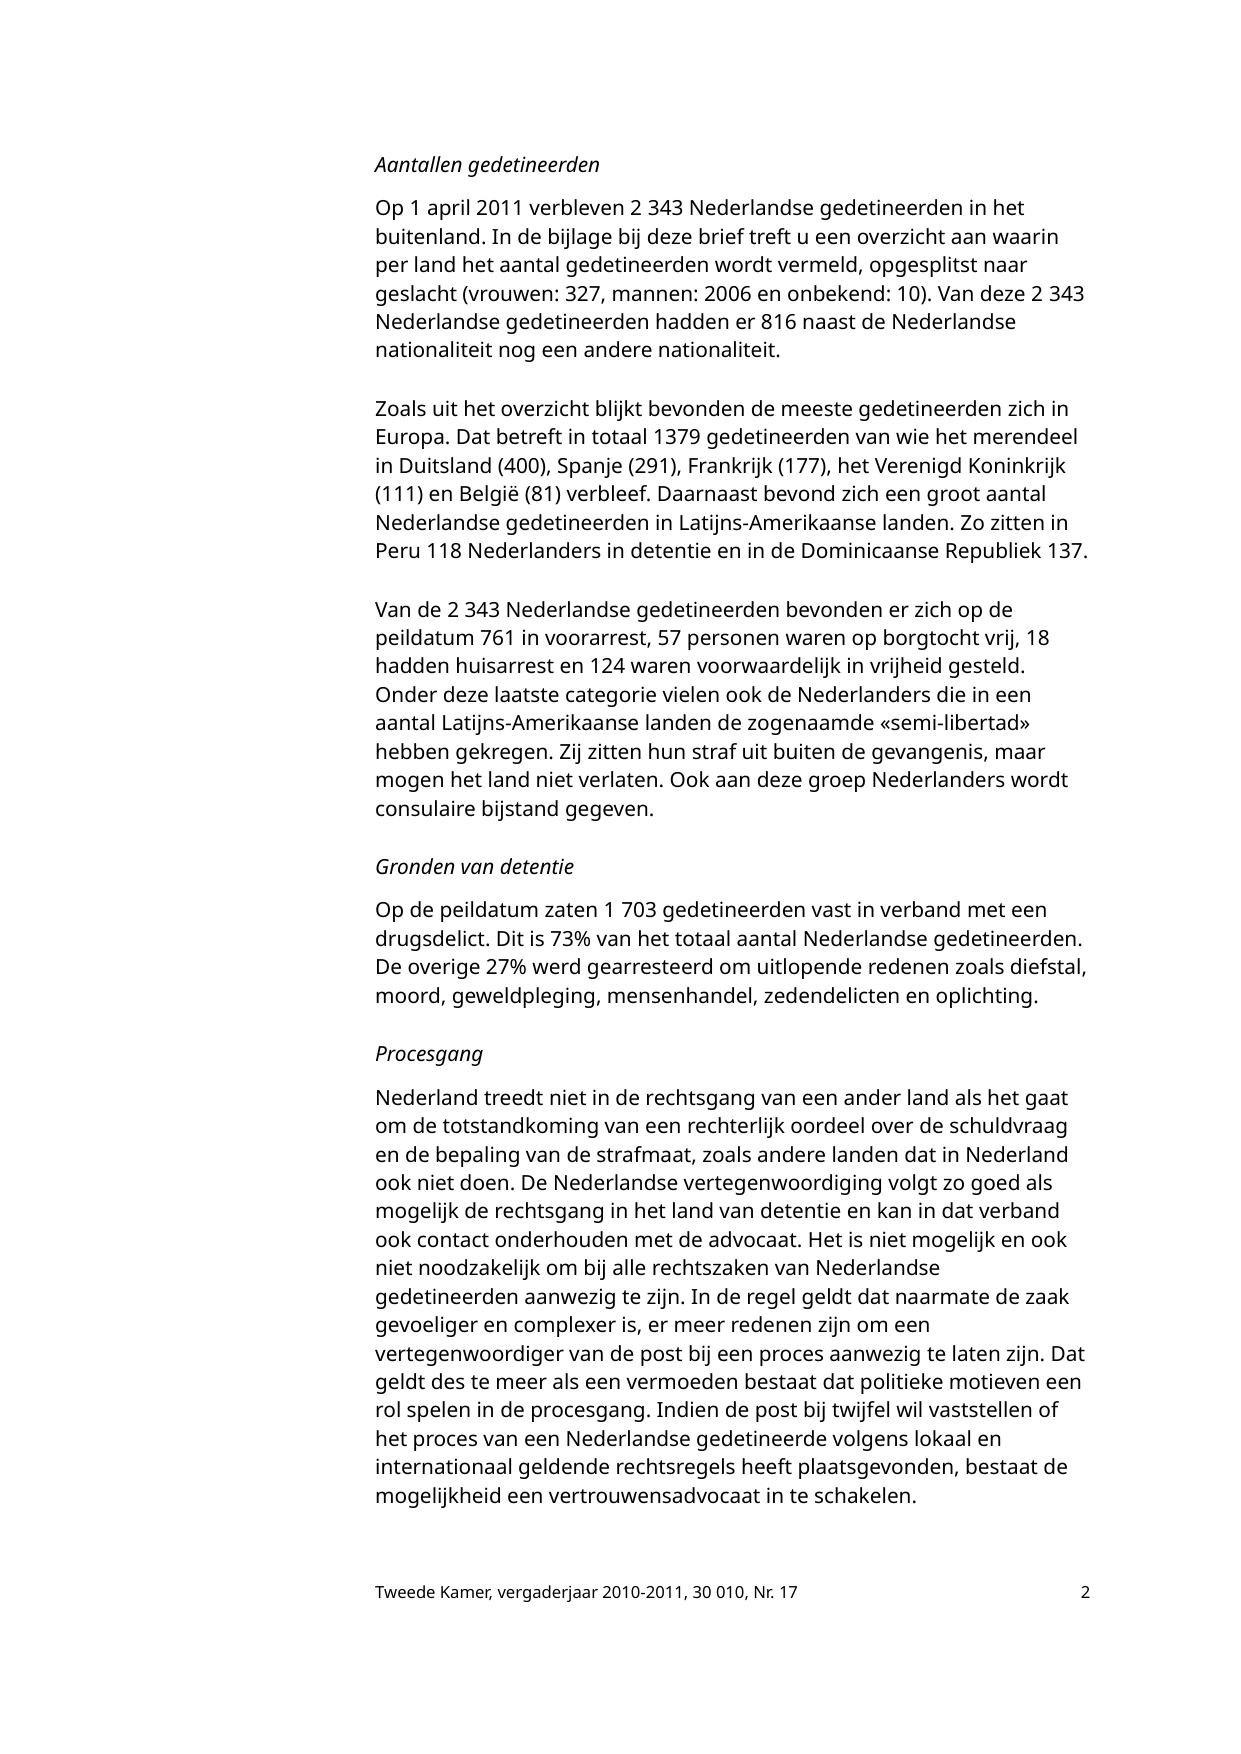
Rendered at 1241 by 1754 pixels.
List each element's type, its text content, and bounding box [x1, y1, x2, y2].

text Op 1 april 2011 verbleven 2 343 Nederlandse gedetineerden in het buitenland. In de bijlage bij deze brief treft u een overzicht aan waarin per land het aantal gedetineerden wordt vermeld, opgesplitst naar geslacht (vrouwen: 327, mannen: 2006 en onbekend: 10). Van deze 2 343 Nederlandse gedetineerden hadden er 816 naast de Nederlandse nationaliteit nog een andere nationaliteit. [375, 193, 1090, 364]
text Op de peildatum zaten 1 703 gedetineerden vast in verband met een drugsdelict. Dit is 73% van het totaal aantal Nederlandse gedetineerden. De overige 27% werd gearresteerd om uitlopende redenen zoals diefstal, moord, geweldpleging, mensenhandel, zedendelicten en oplichting. [375, 896, 1090, 1009]
text Nederland treedt niet in de rechtsgang van een ander land als het gaat om de totstandkoming van een rechterlijk oordeel over de schuldvraag en de bepaling van de strafmaat, zoals andere landen dat in Nederland ook niet doen. De Nederlandse vertegenwoordiging volgt zo goed als mogelijk de rechtsgang in het land van detentie en kan in dat verband ook contact onderhouden met de advocaat. Het is niet mogelijk en ook niet noodzakelijk om bij alle rechtszaken van Nederlandse gedetineerden aanwezig te zijn. In de regel geldt dat naarmate de zaak gevoeliger en complexer is, er meer redenen zijn om een vertegenwoordiger van de post bij een proces aanwezig te laten zijn. Dat geldt des te meer als een vermoeden bestaat dat politieke motieven een rol spelen in de procesgang. Indien de post bij twijfel wil vaststellen of het proces van een Nederlandse gedetineerde volgens lokaal en internationaal geldende rechtsregels heeft plaatsgevonden, bestaat de mogelijkheid een vertrouwensadvocaat in te schakelen. [375, 1083, 1090, 1509]
text Procesgang [375, 1039, 1090, 1068]
text Gronden van detentie [375, 852, 1090, 881]
text Aantallen gedetineerden [375, 150, 1090, 178]
text Zoals uit het overzicht blijkt bevonden de meeste gedetineerden zich in Europa. Dat betreft in totaal 1379 gedetineerden van wie het merendeel in Duitsland (400), Spanje (291), Frankrijk (177), het Verenigd Koninkrijk (111) en België (81) verbleef. Daarnaast bevond zich een groot aantal Nederlandse gedetineerden in Latijns-Amerikaanse landen. Zo zitten in Peru 118 Nederlanders in detentie en in de Dominicaanse Republiek 137. [375, 394, 1090, 565]
text Van de 2 343 Nederlandse gedetineerden bevonden er zich op de peildatum 761 in voorarrest, 57 personen waren op borgtocht vrij, 18 hadden huisarrest en 124 waren voorwaardelijk in vrijheid gesteld. Onder deze laatste categorie vielen ook de Nederlanders die in een aantal Latijns-Amerikaanse landen de zogenaamde «semi-libertad» hebben gekregen. Zij zitten hun straf uit buiten de gevangenis, maar mogen het land niet verlaten. Ook aan deze groep Nederlanders wordt consulaire bijstand gegeven. [375, 595, 1090, 822]
